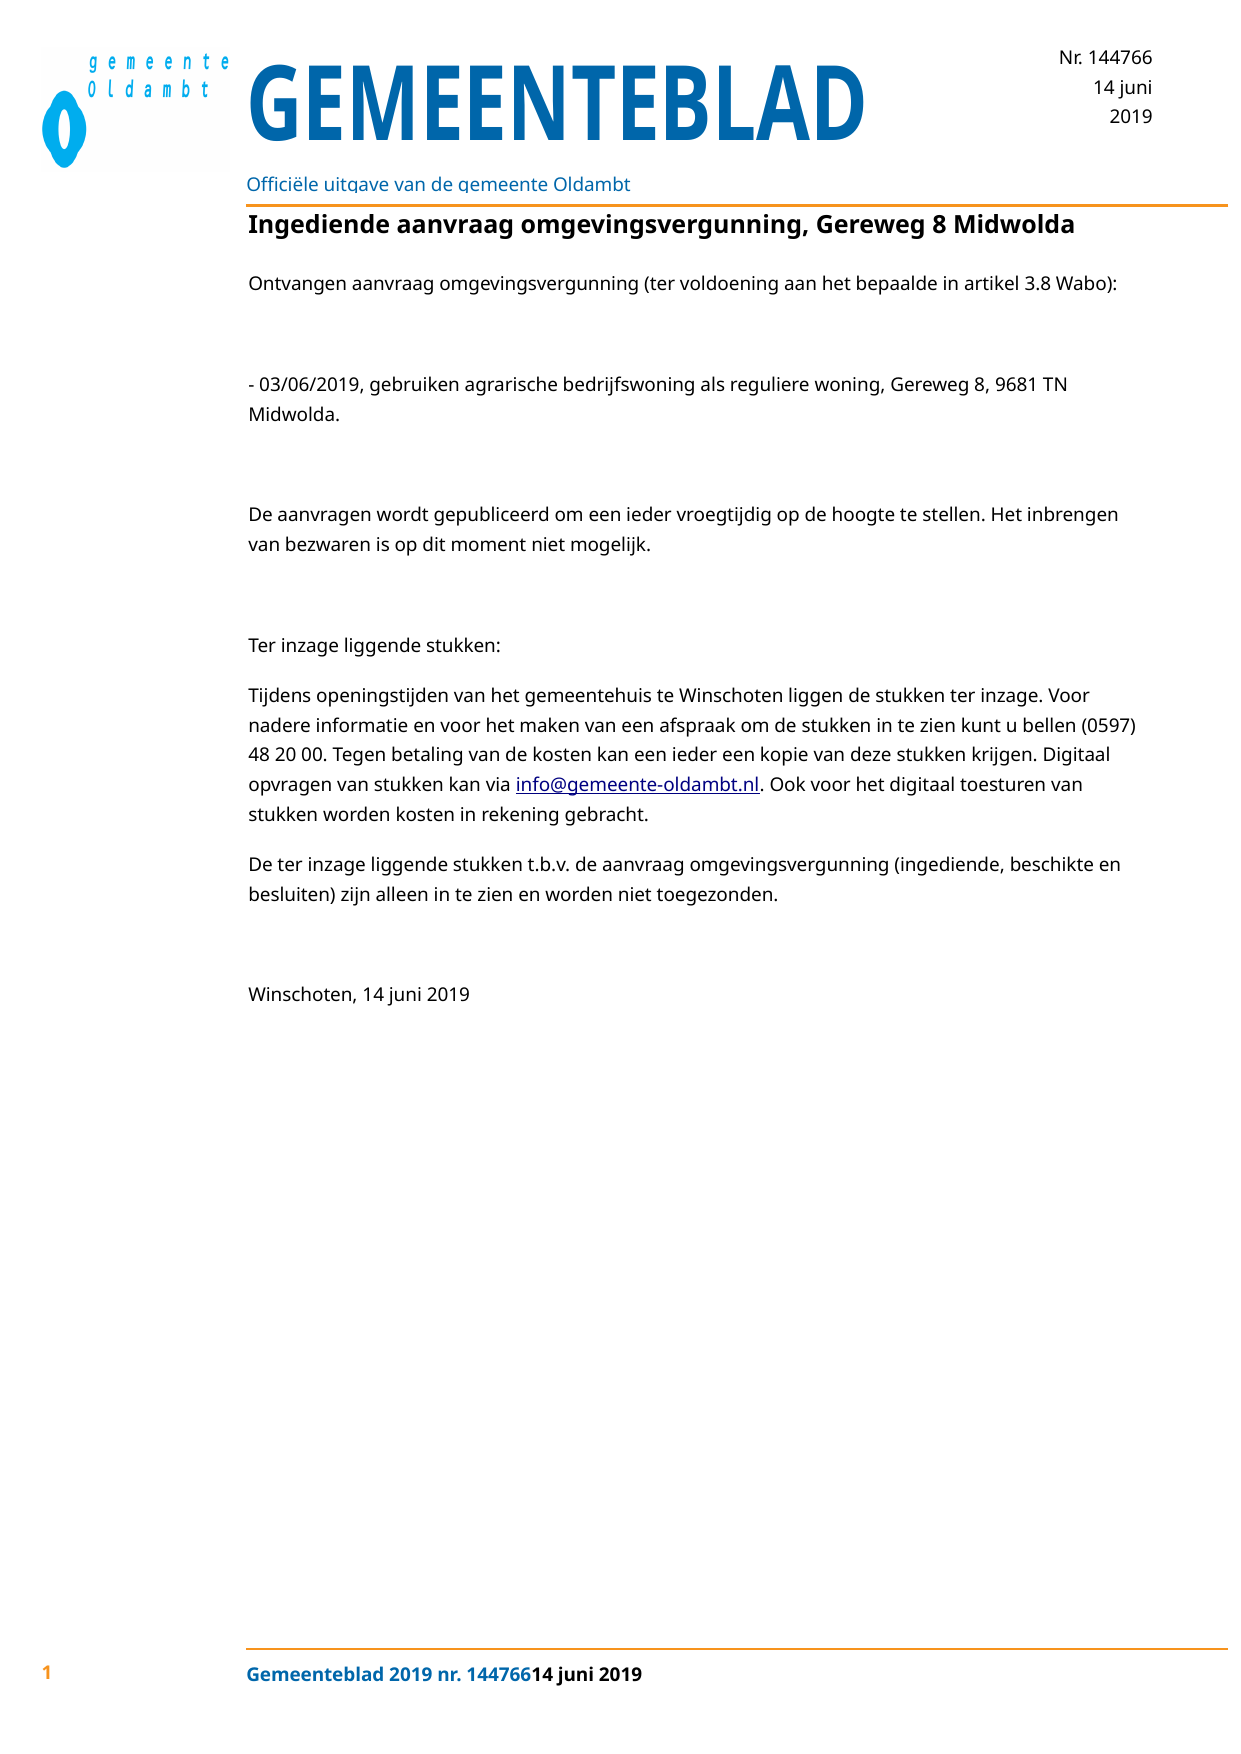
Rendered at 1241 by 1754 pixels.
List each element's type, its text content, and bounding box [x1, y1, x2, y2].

text De ter inzage liggende stukken t.b.v. de aanvraag omgevingsvergunning (ingediende, beschikte en besluiten) zijn alleen in te zien en worden niet toegezonden. [248, 851, 1152, 906]
text Ingediende aanvraag omgevingsvergunning, Gereweg 8 Midwolda [248, 207, 1152, 241]
text - 03/06/2019, gebruiken agrarische bedrijfswoning als reguliere woning, Gereweg 8, 9681 TN Midwolda. [248, 371, 1152, 426]
text De aanvragen wordt gepubliceerd om een ieder vroegtijdig op de hoogte te stellen. Het inbrengen van bezwaren is op dit moment niet mogelijk. [248, 502, 1152, 557]
text Winschoten, 14 juni 2019 [248, 982, 1152, 1007]
text Ter inzage liggende stukken: [248, 632, 1152, 658]
text Tijdens openingstijden van het gemeentehuis te Winschoten liggen de stukken ter inzage. Voor nadere informatie en voor het maken van een afspraak om de stukken in te zien kunt u bellen (0597) 48 20 00. Tegen betaling van de kosten kan een ieder een kopie van deze stukken krijgen. Digitaal opvragen van stukken kan via info@gemeente-oldambt.nl. Ook voor het digitaal toesturen van stukken worden kosten in rekening gebracht. [248, 682, 1152, 826]
text Ontvangen aanvraag omgevingsvergunning (ter voldoening aan het bepaalde in artikel 3.8 Wabo): [248, 270, 1152, 296]
picture [41, 47, 231, 172]
